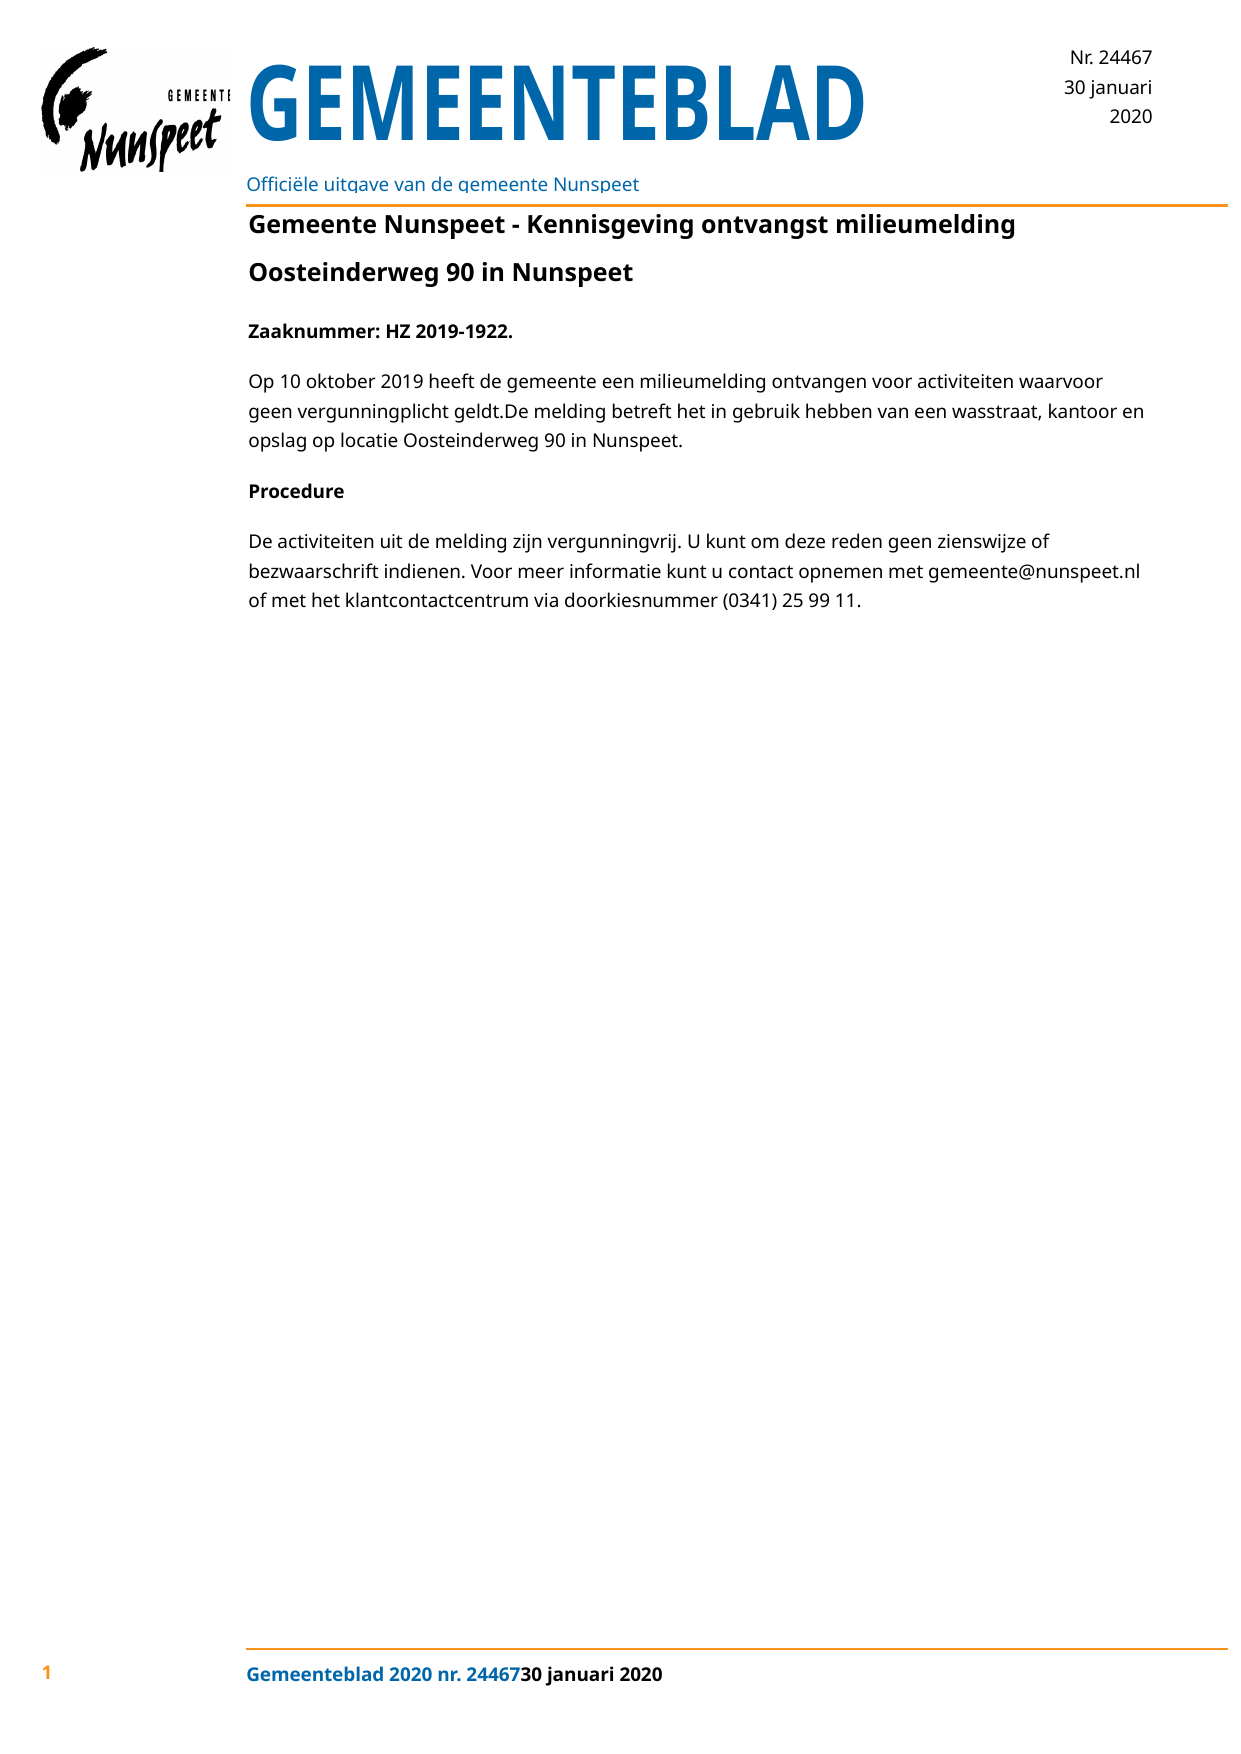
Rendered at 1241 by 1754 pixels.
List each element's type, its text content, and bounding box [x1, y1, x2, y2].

text De activiteiten uit de melding zijn vergunningvrij. U kunt om deze reden geen zienswijze of bezwaarschrift indienen. Voor meer informatie kunt u contact opnemen met gemeente@nunspeet.nl of met het klantcontactcentrum via doorkiesnummer (0341) 25 99 11. [248, 528, 1152, 613]
text Procedure [248, 478, 1152, 504]
picture [41, 47, 231, 172]
text Gemeente Nunspeet - Kennisgeving ontvangst milieumelding Oosteinderweg 90 in Nunspeet [248, 207, 1152, 288]
text Op 10 oktober 2019 heeft de gemeente een milieumelding ontvangen voor activiteiten waarvoor geen vergunningplicht geldt.De melding betreft het in gebruik hebben van een wasstraat, kantoor en opslag op locatie Oosteinderweg 90 in Nunspeet. [248, 368, 1152, 453]
text Zaaknummer: HZ 2019-1922. [248, 318, 1152, 344]
